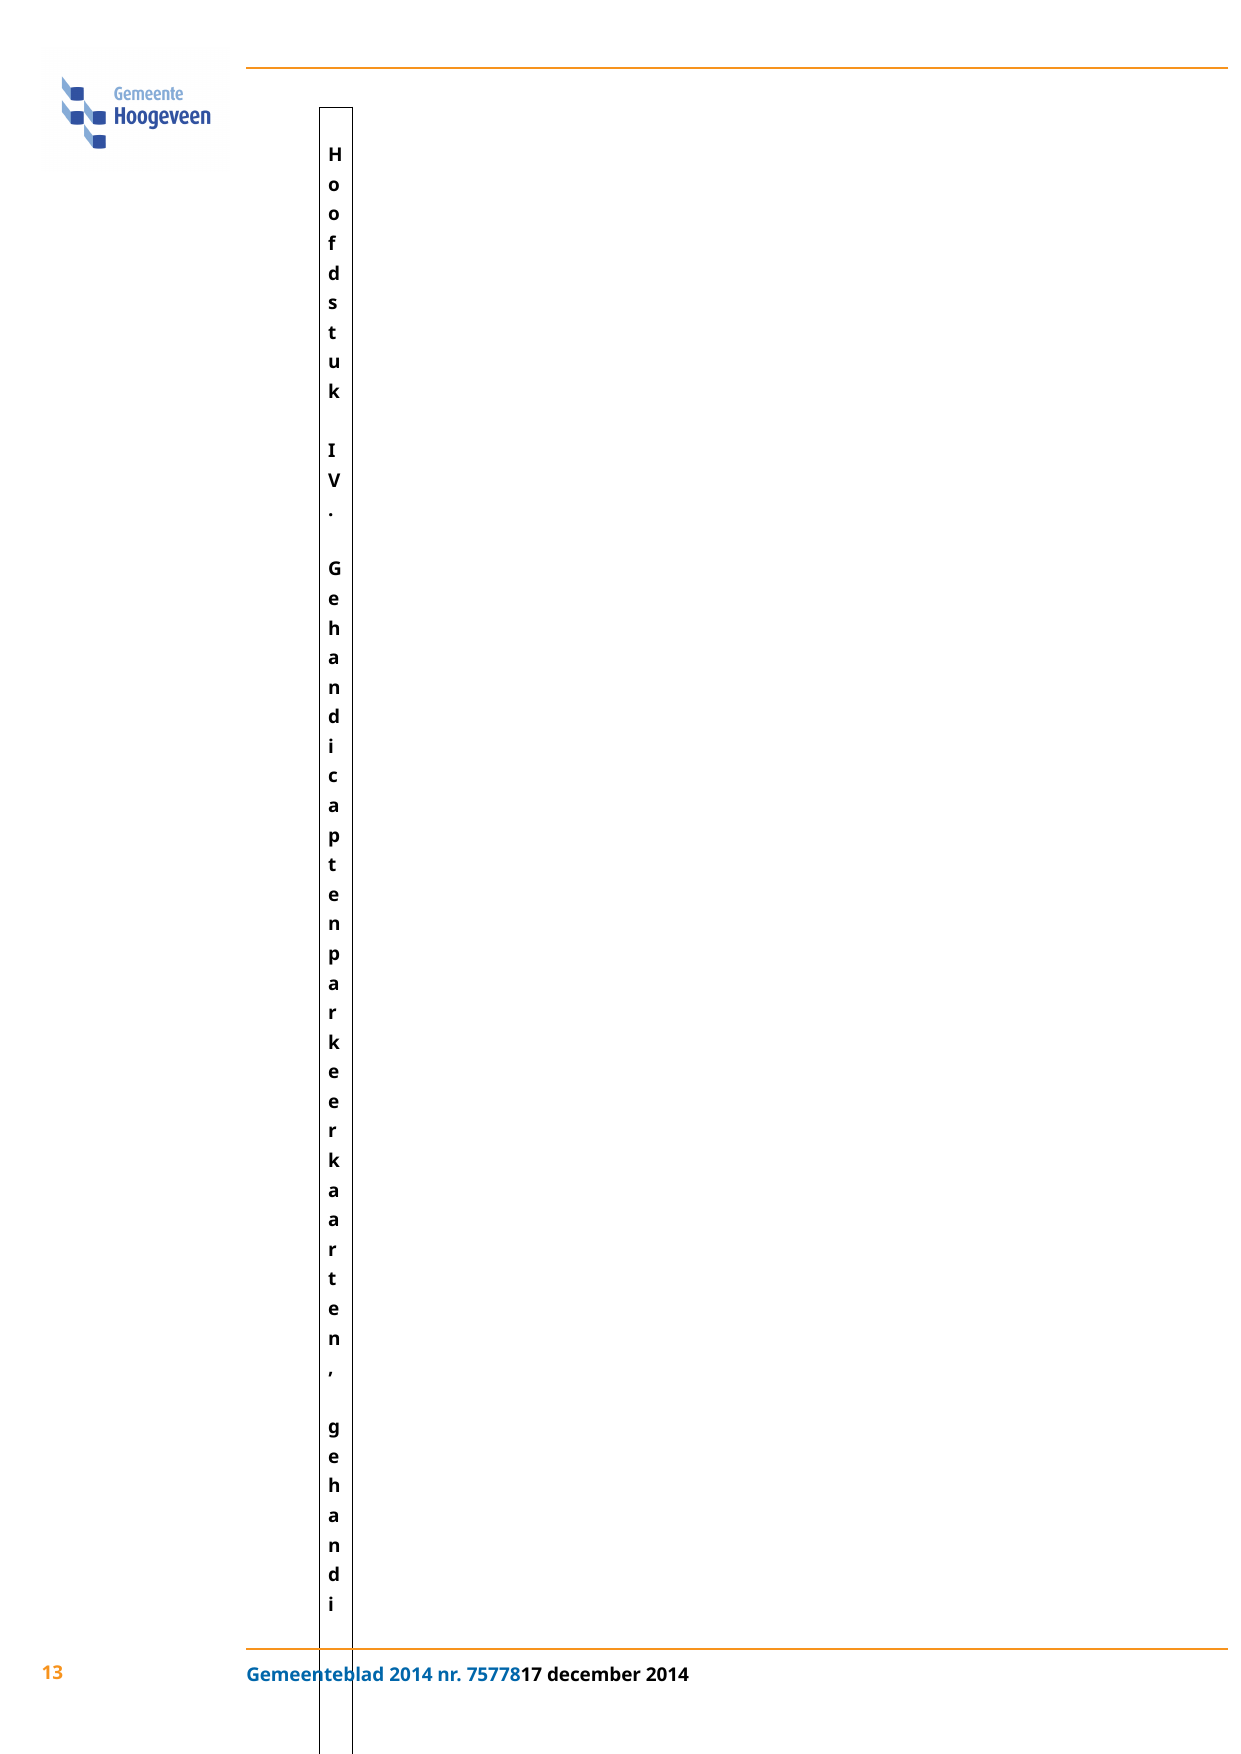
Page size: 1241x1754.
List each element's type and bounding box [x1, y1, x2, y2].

picture [41, 47, 231, 172]
